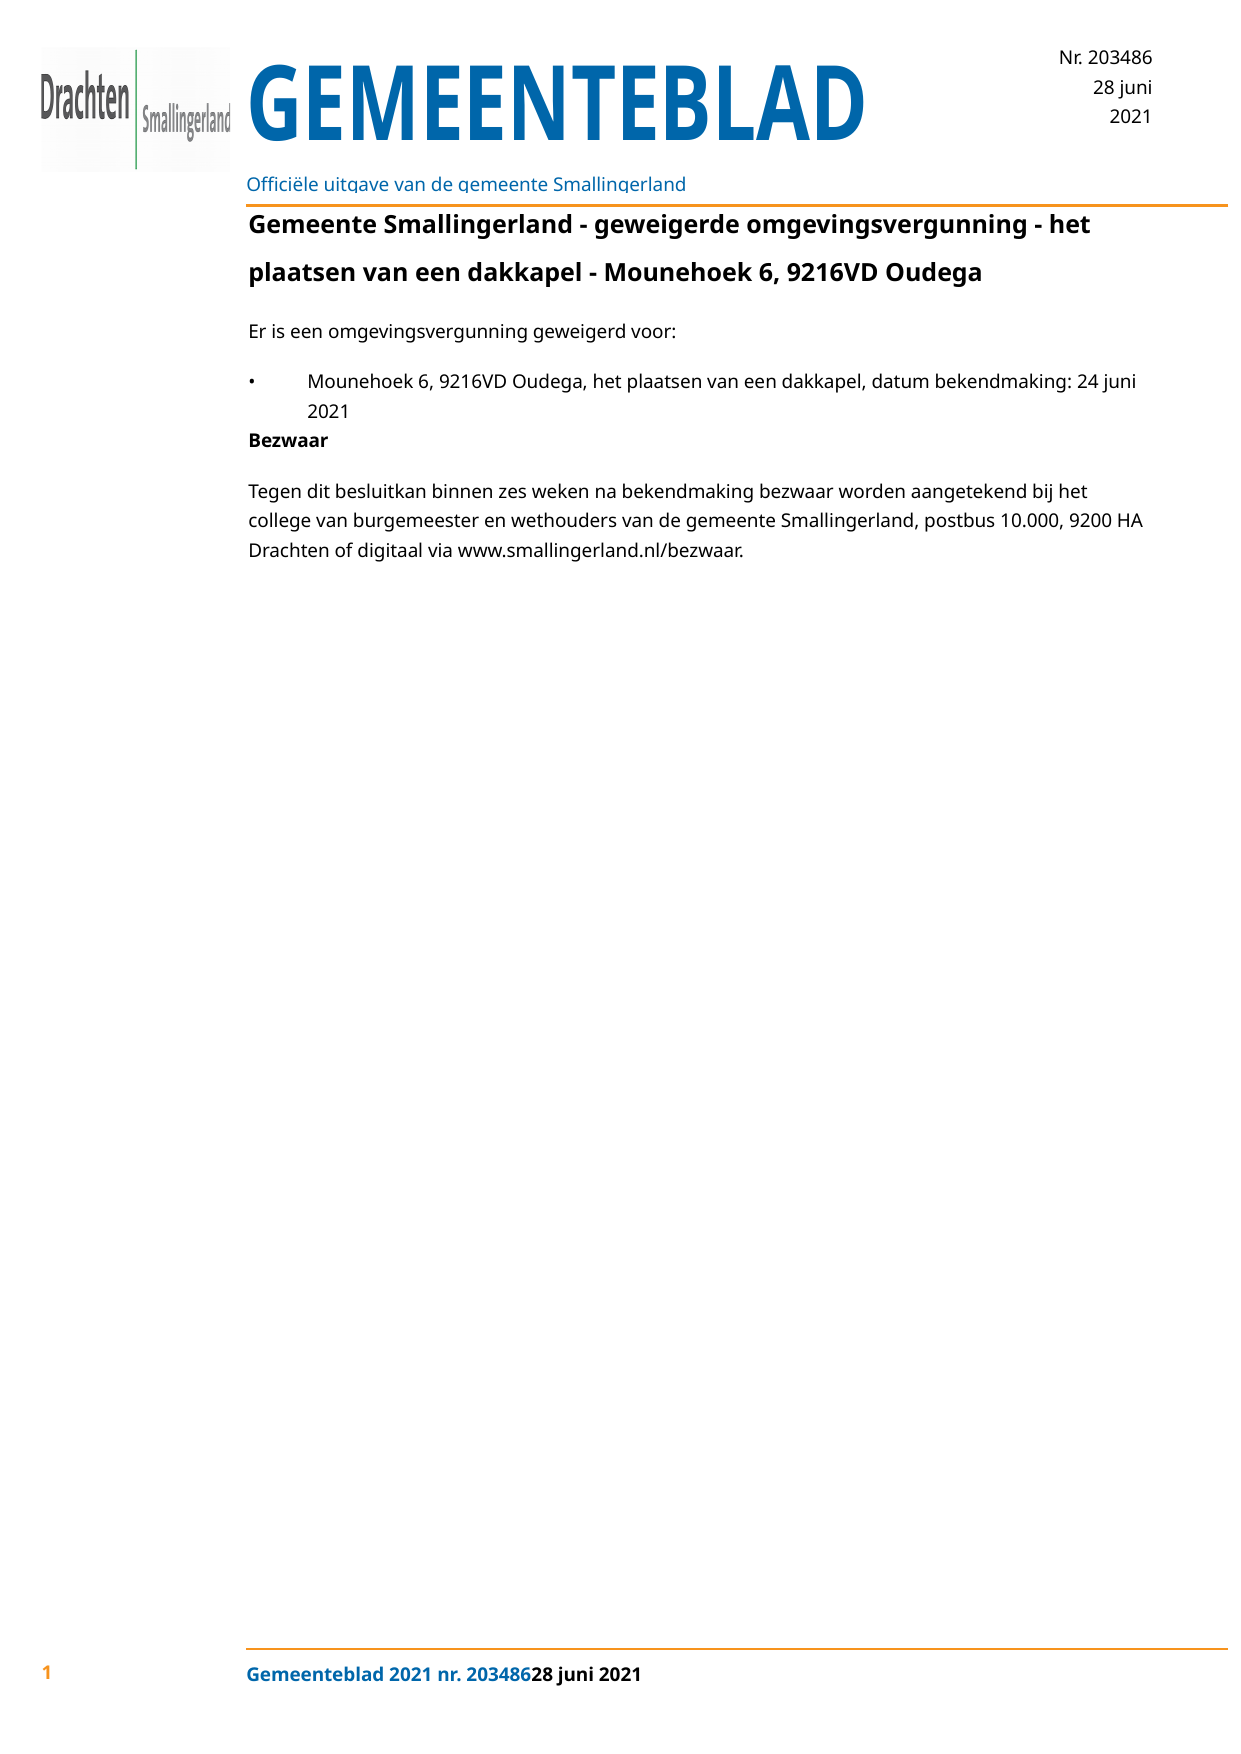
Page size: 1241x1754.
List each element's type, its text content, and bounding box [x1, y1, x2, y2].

text Gemeente Smallingerland - geweigerde omgevingsvergunning - het plaatsen van een dakkapel - Mounehoek 6, 9216VD Oudega [248, 207, 1152, 288]
text Er is een omgevingsvergunning geweigerd voor: [248, 318, 1152, 344]
text Tegen dit besluitkan binnen zes weken na bekendmaking bezwaar worden aangetekend bij het college van burgemeester en wethouders van de gemeente Smallingerland, postbus 10.000, 9200 HA Drachten of digitaal via www.smallingerland.nl/bezwaar. [248, 478, 1152, 563]
text Bezwaar [248, 427, 1152, 453]
list Mounehoek 6, 9216VD Oudega, het plaatsen van een dakkapel, datum bekendmaking: 24 juni 2021 [248, 368, 1152, 424]
picture [41, 47, 231, 172]
